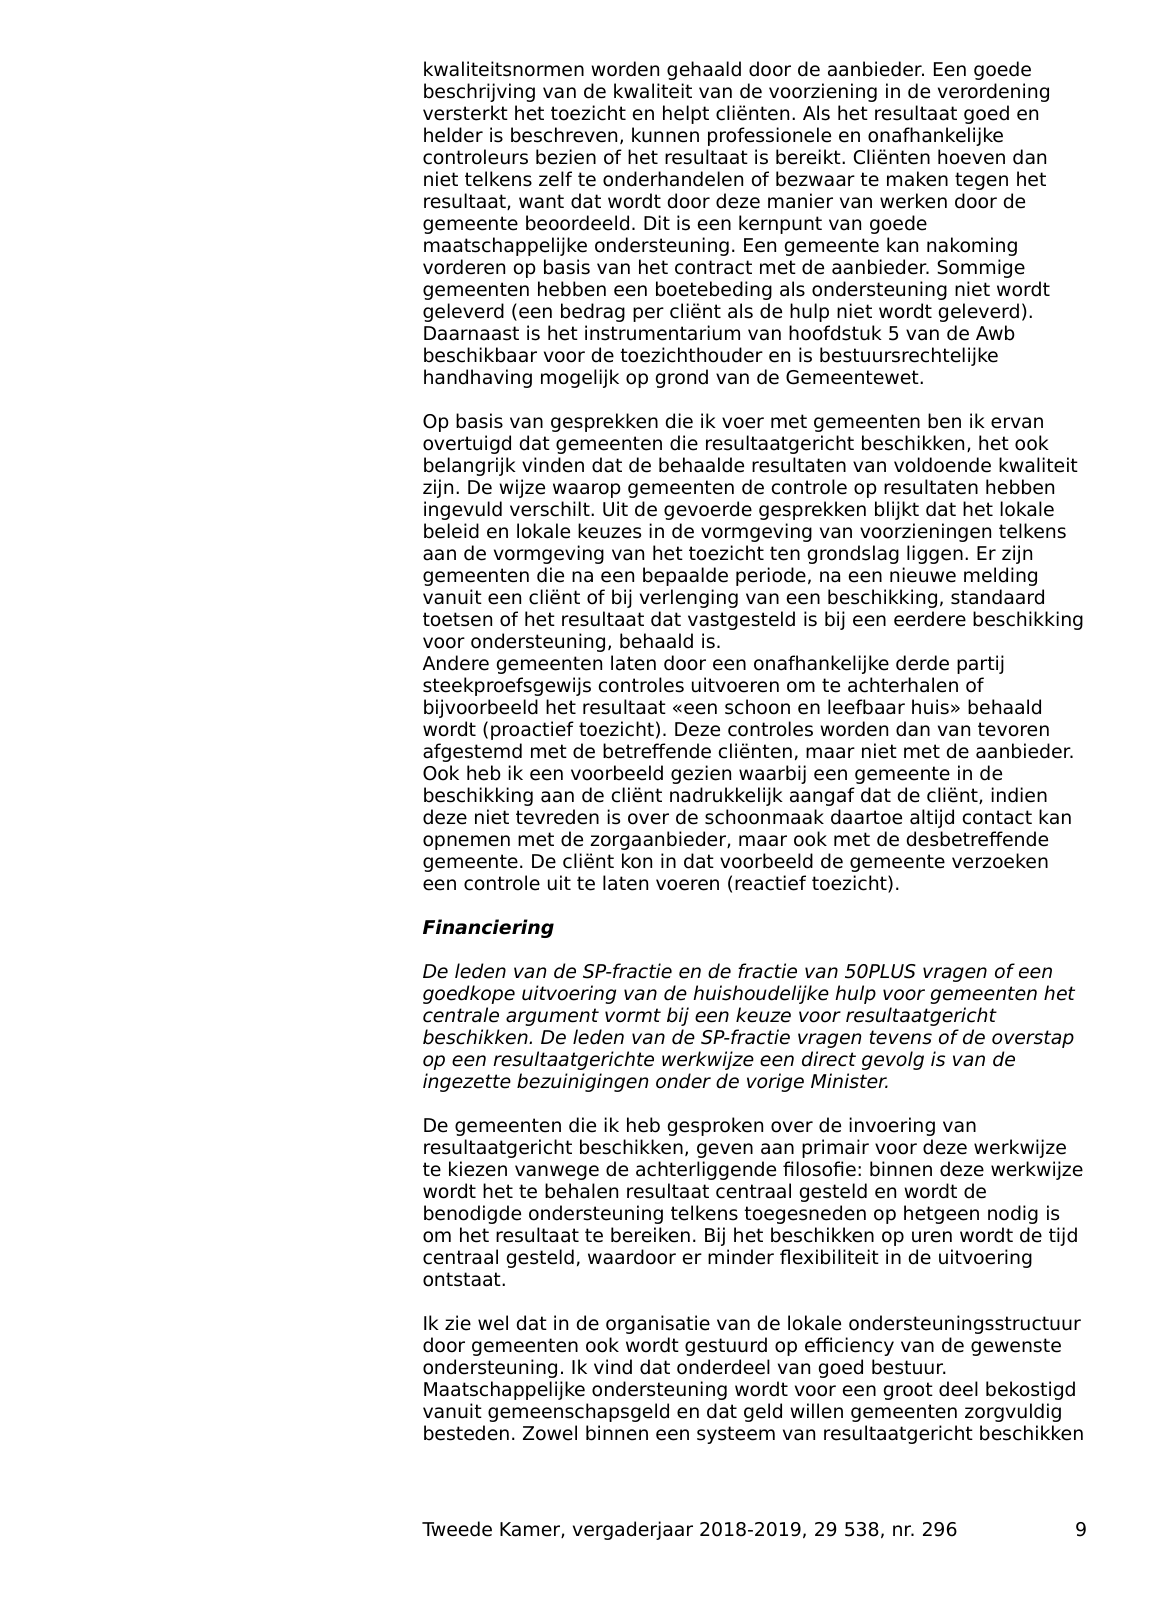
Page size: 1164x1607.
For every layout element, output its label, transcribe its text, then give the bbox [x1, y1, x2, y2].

text Ik zie wel dat in de organisatie van de lokale ondersteuningsstructuur door gemeenten ook wordt gestuurd op efficiency van de gewenste ondersteuning. Ik vind dat onderdeel van goed bestuur. Maatschappelijke ondersteuning wordt voor een groot deel bekostigd vanuit gemeenschapsgeld en dat geld willen gemeenten zorgvuldig besteden. Zowel binnen een systeem van resultaatgericht beschikken [422, 1313, 1087, 1445]
text Op basis van gesprekken die ik voer met gemeenten ben ik ervan overtuigd dat gemeenten die resultaatgericht beschikken, het ook belangrijk vinden dat de behaalde resultaten van voldoende kwaliteit zijn. De wijze waarop gemeenten de controle op resultaten hebben ingevuld verschilt. Uit de gevoerde gesprekken blijkt dat het lokale beleid en lokale keuzes in de vormgeving van voorzieningen telkens aan de vormgeving van het toezicht ten grondslag liggen. Er zijn gemeenten die na een bepaalde periode, na een nieuwe melding vanuit een cliënt of bij verlenging van een beschikking, standaard toetsen of het resultaat dat vastgesteld is bij een eerdere beschikking voor ondersteuning, behaald is. [422, 411, 1087, 653]
text De leden van de SP-fractie en de fractie van 50PLUS vragen of een goedkope uitvoering van de huishoudelijke hulp voor gemeenten het centrale argument vormt bij een keuze voor resultaatgericht beschikken. De leden van de SP-fractie vragen tevens of de overstap op een resultaatgerichte werkwijze een direct gevolg is van de ingezette bezuinigingen onder de vorige Minister. [422, 961, 1087, 1093]
subtitle Financiering [422, 917, 1087, 939]
text De gemeenten die ik heb gesproken over de invoering van resultaatgericht beschikken, geven aan primair voor deze werkwijze te kiezen vanwege de achterliggende filosofie: binnen deze werkwijze wordt het te behalen resultaat centraal gesteld en wordt de benodigde ondersteuning telkens toegesneden op hetgeen nodig is om het resultaat te bereiken. Bij het beschikken op uren wordt de tijd centraal gesteld, waardoor er minder flexibiliteit in de uitvoering ontstaat. [422, 1115, 1087, 1291]
text kwaliteitsnormen worden gehaald door de aanbieder. Een goede beschrijving van de kwaliteit van de voorziening in de verordening versterkt het toezicht en helpt cliënten. Als het resultaat goed en helder is beschreven, kunnen professionele en onafhankelijke controleurs bezien of het resultaat is bereikt. Cliënten hoeven dan niet telkens zelf te onderhandelen of bezwaar te maken tegen het resultaat, want dat wordt door deze manier van werken door de gemeente beoordeeld. Dit is een kernpunt van goede maatschappelijke ondersteuning. Een gemeente kan nakoming vorderen op basis van het contract met de aanbieder. Sommige gemeenten hebben een boetebeding als ondersteuning niet wordt geleverd (een bedrag per cliënt als de hulp niet wordt geleverd). Daarnaast is het instrumentarium van hoofdstuk 5 van de Awb beschikbaar voor de toezichthouder en is bestuursrechtelijke handhaving mogelijk op grond van de Gemeentewet. [422, 59, 1087, 389]
text Andere gemeenten laten door een onafhankelijke derde partij steekproefsgewijs controles uitvoeren om te achterhalen of bijvoorbeeld het resultaat «een schoon en leefbaar huis» behaald wordt (proactief toezicht). Deze controles worden dan van tevoren afgestemd met de betreffende cliënten, maar niet met de aanbieder. Ook heb ik een voorbeeld gezien waarbij een gemeente in de beschikking aan de cliënt nadrukkelijk aangaf dat de cliënt, indien deze niet tevreden is over de schoonmaak daartoe altijd contact kan opnemen met de zorgaanbieder, maar ook met de desbetreffende gemeente. De cliënt kon in dat voorbeeld de gemeente verzoeken een controle uit te laten voeren (reactief toezicht). [422, 653, 1087, 894]
